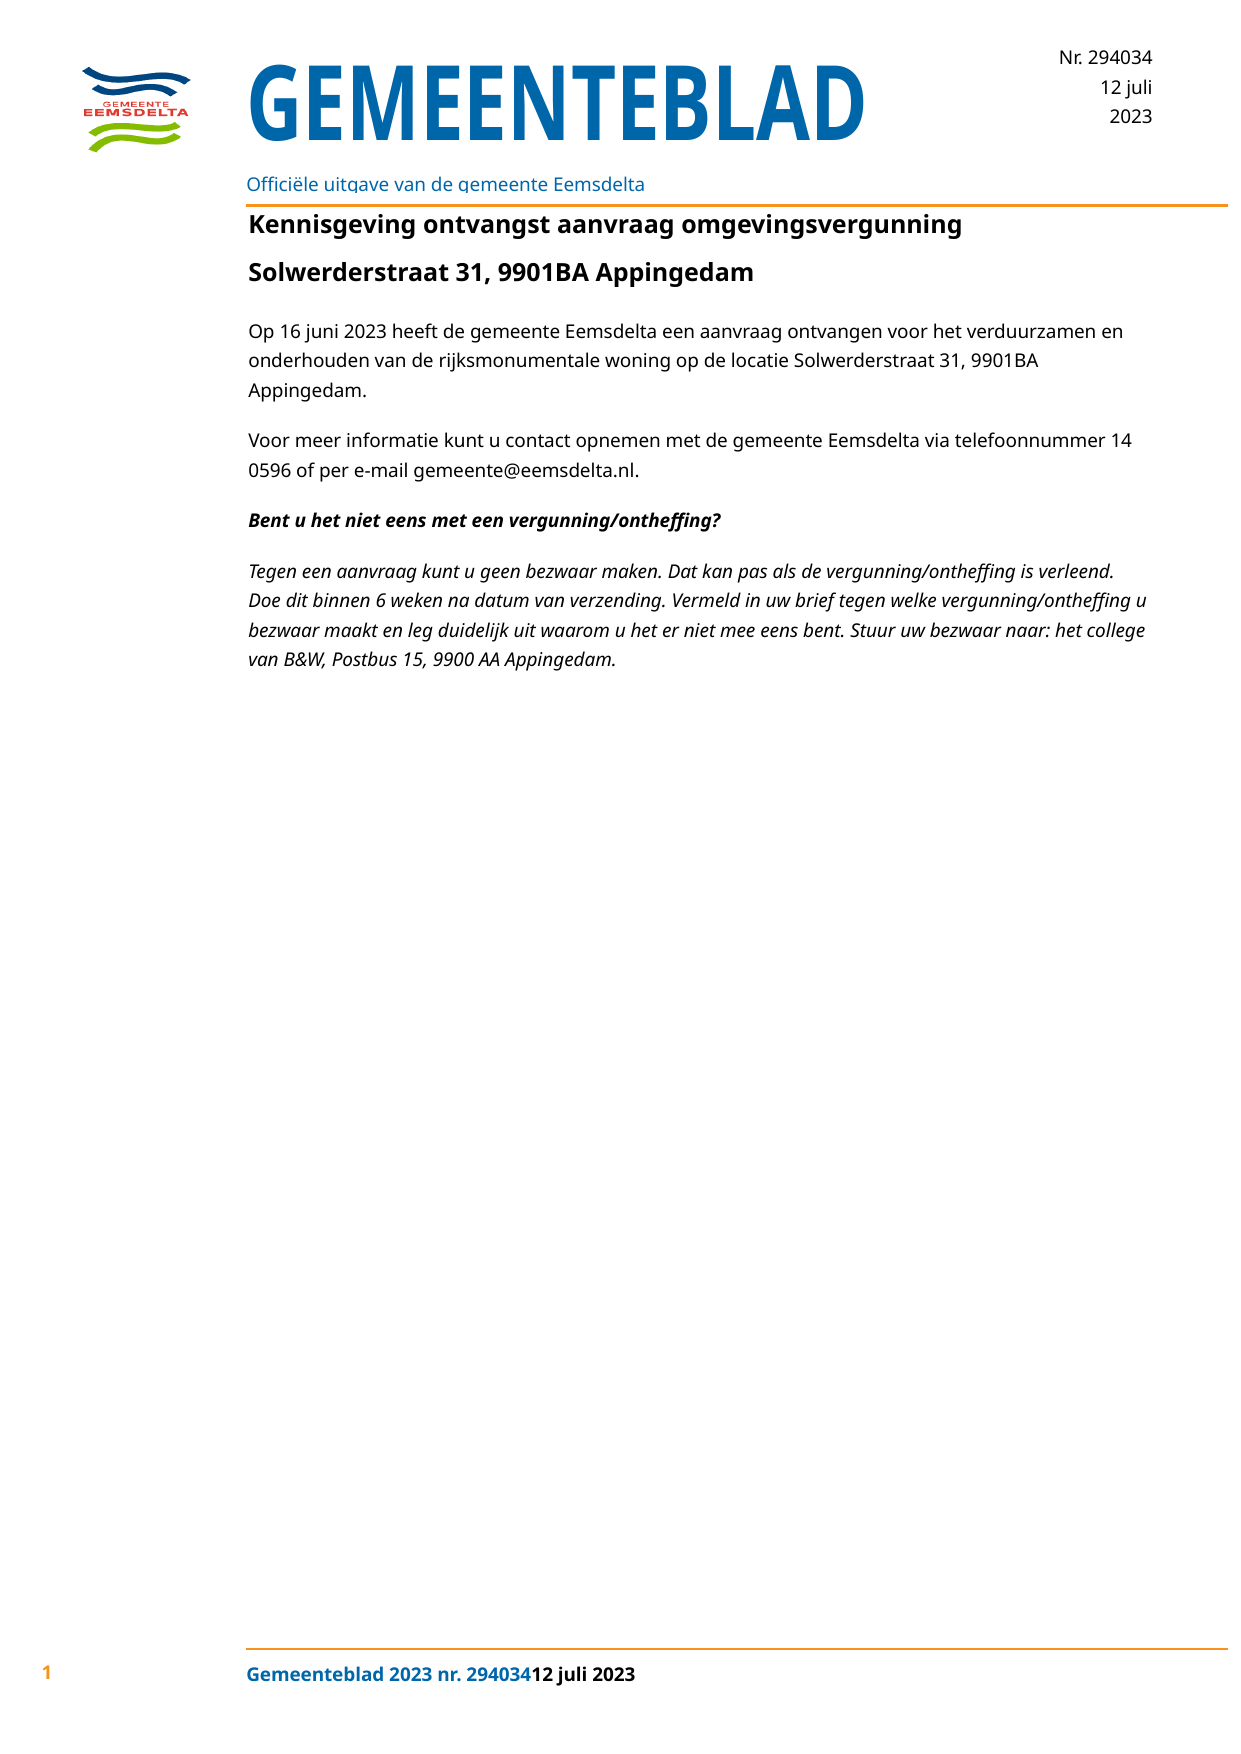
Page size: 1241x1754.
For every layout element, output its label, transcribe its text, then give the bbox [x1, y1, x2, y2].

text Tegen een aanvraag kunt u geen bezwaar maken. Dat kan pas als de vergunning/ontheffing is verleend. Doe dit binnen 6 weken na datum van verzending. Vermeld in uw brief tegen welke vergunning/ontheffing u bezwaar maakt en leg duidelijk uit waarom u het er niet mee eens bent. Stuur uw bezwaar naar: het college van B&W, Postbus 15, 9900 AA Appingedam. [248, 558, 1152, 672]
picture [41, 47, 231, 172]
text Op 16 juni 2023 heeft de gemeente Eemsdelta een aanvraag ontvangen voor het verduurzamen en onderhouden van de rijksmonumentale woning op de locatie Solwerderstraat 31, 9901BA Appingedam. [248, 318, 1152, 403]
text Bent u het niet eens met een vergunning/ontheffing? [248, 507, 1152, 533]
text Kennisgeving ontvangst aanvraag omgevingsvergunning Solwerderstraat 31, 9901BA Appingedam [248, 207, 1152, 288]
text Voor meer informatie kunt u contact opnemen met de gemeente Eemsdelta via telefoonnummer 14 0596 of per e-mail gemeente@eemsdelta.nl. [248, 427, 1152, 483]
